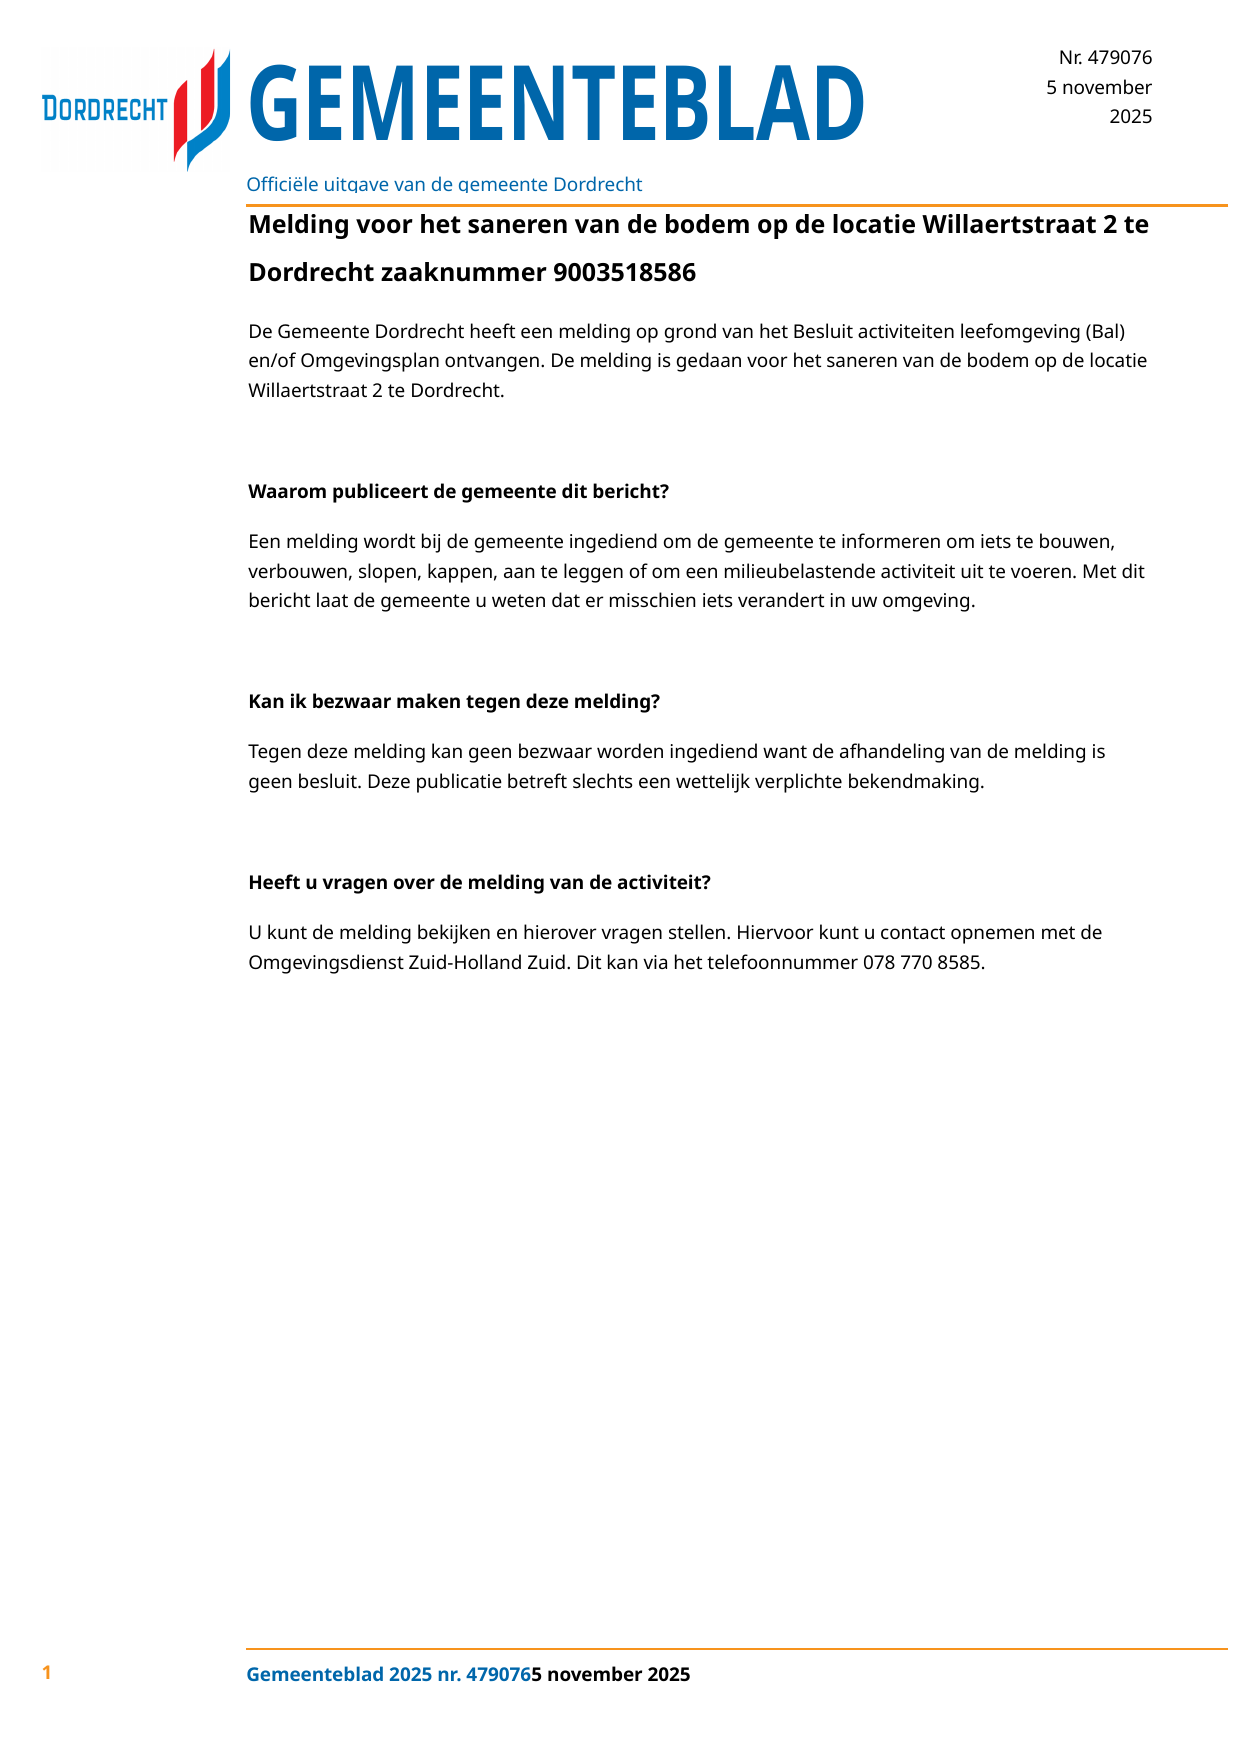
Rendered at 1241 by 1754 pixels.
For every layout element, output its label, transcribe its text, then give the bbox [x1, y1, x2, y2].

text Tegen deze melding kan geen bezwaar worden ingediend want de afhandeling van de melding is geen besluit. Deze publicatie betreft slechts een wettelijk verplichte bekendmaking. [248, 739, 1152, 794]
text Een melding wordt bij de gemeente ingediend om de gemeente te informeren om iets te bouwen, verbouwen, slopen, kappen, aan te leggen of om een milieubelastende activiteit uit te voeren. Met dit bericht laat de gemeente u weten dat er misschien iets verandert in uw omgeving. [248, 528, 1152, 613]
text Heeft u vragen over de melding van de activiteit? [248, 869, 1152, 895]
text De Gemeente Dordrecht heeft een melding op grond van het Besluit activiteiten leefomgeving (Bal) en/of Omgevingsplan ontvangen. De melding is gedaan voor het saneren van de bodem op de locatie Willaertstraat 2 te Dordrecht. [248, 318, 1152, 403]
text Waarom publiceert de gemeente dit bericht? [248, 478, 1152, 504]
text Melding voor het saneren van de bodem op de locatie Willaertstraat 2 te Dordrecht zaaknummer 9003518586 [248, 207, 1152, 288]
text U kunt de melding bekijken en hierover vragen stellen. Hiervoor kunt u contact opnemen met de Omgevingsdienst Zuid-Holland Zuid. Dit kan via het telefoonnummer 078 770 8585. [248, 919, 1152, 975]
text Kan ik bezwaar maken tegen deze melding? [248, 688, 1152, 714]
picture [41, 47, 231, 172]
